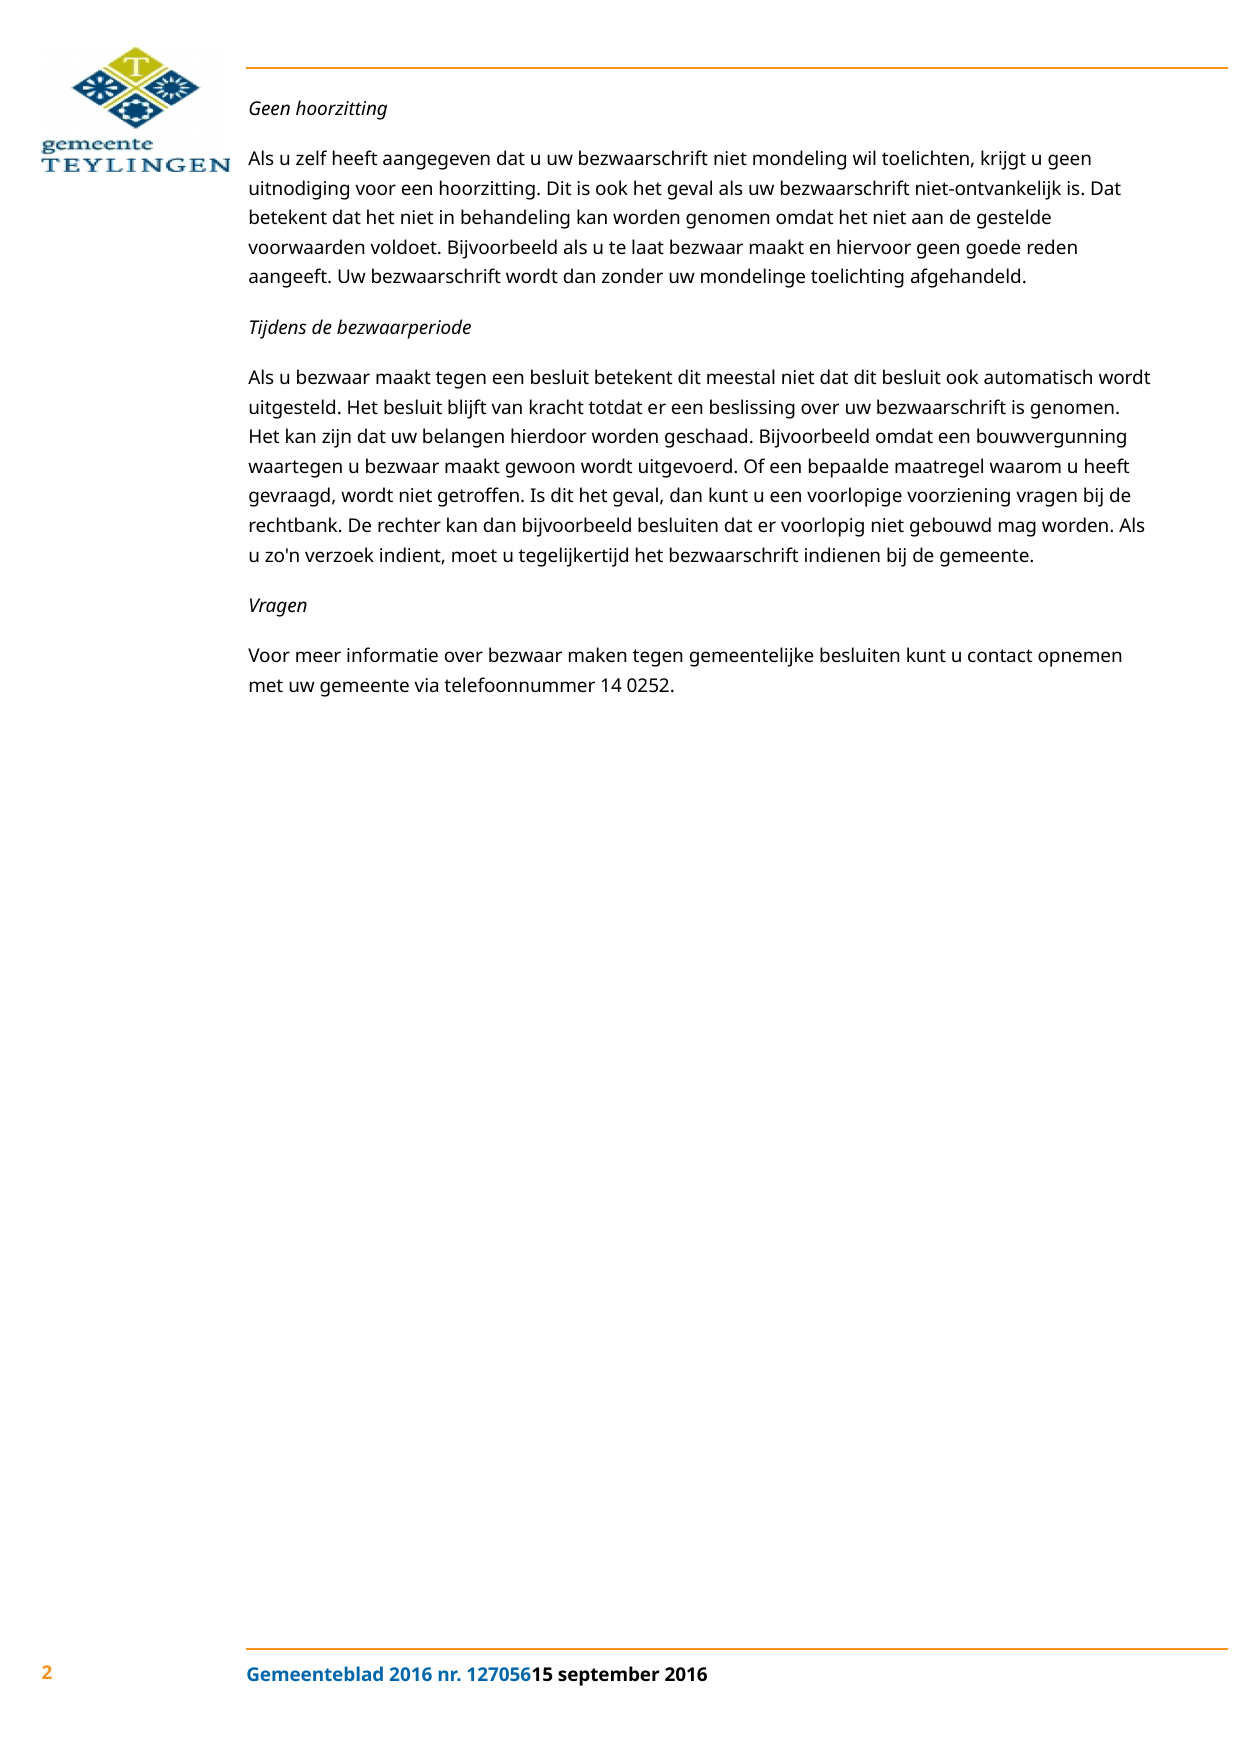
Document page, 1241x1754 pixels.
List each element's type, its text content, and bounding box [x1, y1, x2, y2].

text Voor meer informatie over bezwaar maken tegen gemeentelijke besluiten kunt u contact opnemen met uw gemeente via telefoonnummer 14 0252. [248, 643, 1152, 698]
text Als u zelf heeft aangegeven dat u uw bezwaarschrift niet mondeling wil toelichten, krijgt u geen uitnodiging voor een hoorzitting. Dit is ook het geval als uw bezwaarschrift niet-ontvankelijk is. Dat betekent dat het niet in behandeling kan worden genomen omdat het niet aan de gestelde voorwaarden voldoet. Bijvoorbeeld als u te laat bezwaar maakt en hiervoor geen goede reden aangeeft. Uw bezwaarschrift wordt dan zonder uw mondelinge toelichting afgehandeld. [248, 145, 1152, 289]
text Vragen [248, 592, 1152, 618]
picture [41, 47, 231, 172]
text Als u bezwaar maakt tegen een besluit betekent dit meestal niet dat dit besluit ook automatisch wordt uitgesteld. Het besluit blijft van kracht totdat er een beslissing over uw bezwaarschrift is genomen. Het kan zijn dat uw belangen hierdoor worden geschaad. Bijvoorbeeld omdat een bouwvergunning waartegen u bezwaar maakt gewoon wordt uitgevoerd. Of een bepaalde maatregel waarom u heeft gevraagd, wordt niet getroffen. Is dit het geval, dan kunt u een voorlopige voorziening vragen bij de rechtbank. De rechter kan dan bijvoorbeeld besluiten dat er voorlopig niet gebouwd mag worden. Als u zo'n verzoek indient, moet u tegelijkertijd het bezwaarschrift indienen bij de gemeente. [248, 364, 1152, 568]
text Tijdens de bezwaarperiode [248, 314, 1152, 340]
text Geen hoorzitting [248, 95, 1152, 121]
